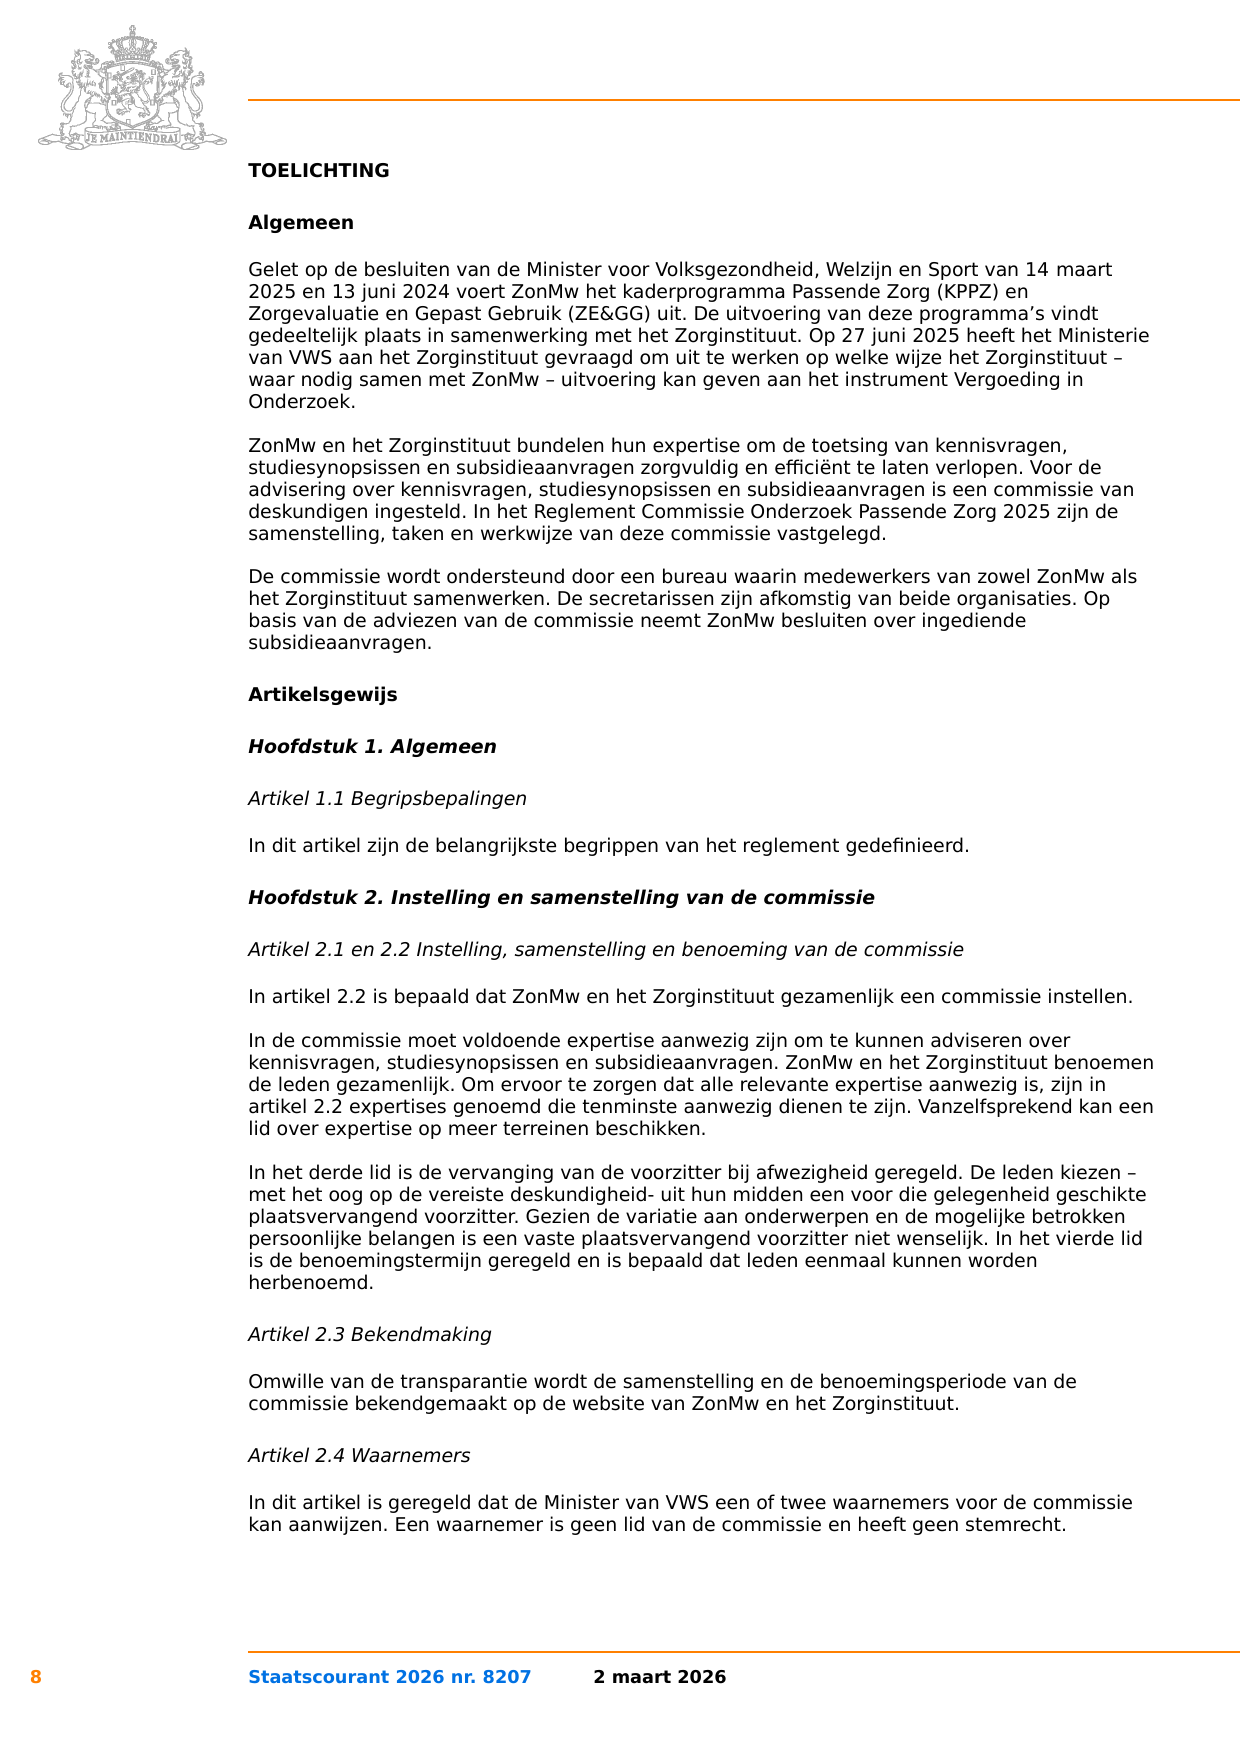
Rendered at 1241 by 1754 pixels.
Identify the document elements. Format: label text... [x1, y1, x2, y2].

picture [38, 25, 227, 150]
subtitle Artikel 1.1 Begripsbepalingen [248, 788, 1163, 810]
subtitle Hoofdstuk 2. Instelling en samenstelling van de commissie [248, 887, 1163, 909]
text In dit artikel is geregeld dat de Minister van VWS een of twee waarnemers voor de commissie kan aanwijzen. Een waarnemer is geen lid van de commissie en heeft geen stemrecht. [248, 1492, 1163, 1536]
text In dit artikel zijn de belangrijkste begrippen van het reglement gedefinieerd. [248, 835, 1163, 857]
subtitle Algemeen [248, 212, 1163, 234]
text Omwille van de transparantie wordt de samenstelling en de benoemingsperiode van de commissie bekendgemaakt op de website van ZonMw en het Zorginstituut. [248, 1371, 1163, 1414]
subtitle Artikel 2.1 en 2.2 Instelling, samenstelling en benoeming van de commissie [248, 939, 1163, 961]
subtitle Artikel 2.3 Bekendmaking [248, 1324, 1163, 1346]
text De commissie wordt ondersteund door een bureau waarin medewerkers van zowel ZonMw als het Zorginstituut samenwerken. De secretarissen zijn afkomstig van beide organisaties. Op basis van de adviezen van de commissie neemt ZonMw besluiten over ingediende subsidieaanvragen. [248, 566, 1163, 654]
subtitle TOELICHTING [248, 160, 1163, 182]
subtitle Artikelsgewijs [248, 684, 1163, 706]
text In de commissie moet voldoende expertise aanwezig zijn om te kunnen adviseren over kennisvragen, studiesynopsissen en subsidieaanvragen. ZonMw en het Zorginstituut benoemen de leden gezamenlijk. Om ervoor te zorgen dat alle relevante expertise aanwezig is, zijn in artikel 2.2 expertises genoemd die tenminste aanwezig dienen te zijn. Vanzelfsprekend kan een lid over expertise op meer terreinen beschikken. [248, 1030, 1163, 1140]
text In het derde lid is de vervanging van de voorzitter bij afwezigheid geregeld. De leden kiezen – met het oog op de vereiste deskundigheid- uit hun midden een voor die gelegenheid geschikte plaatsvervangend voorzitter. Gezien de variatie aan onderwerpen en de mogelijke betrokken persoonlijke belangen is een vaste plaatsvervangend voorzitter niet wenselijk. In het vierde lid is de benoemingstermijn geregeld en is bepaald dat leden eenmaal kunnen worden herbenoemd. [248, 1162, 1163, 1294]
text Gelet op de besluiten van de Minister voor Volksgezondheid, Welzijn en Sport van 14 maart 2025 en 13 juni 2024 voert ZonMw het kaderprogramma Passende Zorg (KPPZ) en Zorgevaluatie en Gepast Gebruik (ZE&GG) uit. De uitvoering van deze programma’s vindt gedeeltelijk plaats in samenwerking met het Zorginstituut. Op 27 juni 2025 heeft het Ministerie van VWS aan het Zorginstituut gevraagd om uit te werken op welke wijze het Zorginstituut – waar nodig samen met ZonMw – uitvoering kan geven aan het instrument Vergoeding in Onderzoek. [248, 259, 1163, 413]
text ZonMw en het Zorginstituut bundelen hun expertise om de toetsing van kennisvragen, studiesynopsissen en subsidieaanvragen zorgvuldig en efficiënt te laten verlopen. Voor de advisering over kennisvragen, studiesynopsissen en subsidieaanvragen is een commissie van deskundigen ingesteld. In het Reglement Commissie Onderzoek Passende Zorg 2025 zijn de samenstelling, taken en werkwijze van deze commissie vastgelegd. [248, 434, 1163, 544]
subtitle Hoofdstuk 1. Algemeen [248, 736, 1163, 758]
subtitle Artikel 2.4 Waarnemers [248, 1444, 1163, 1467]
text In artikel 2.2 is bepaald dat ZonMw en het Zorginstituut gezamenlijk een commissie instellen. [248, 986, 1163, 1008]
